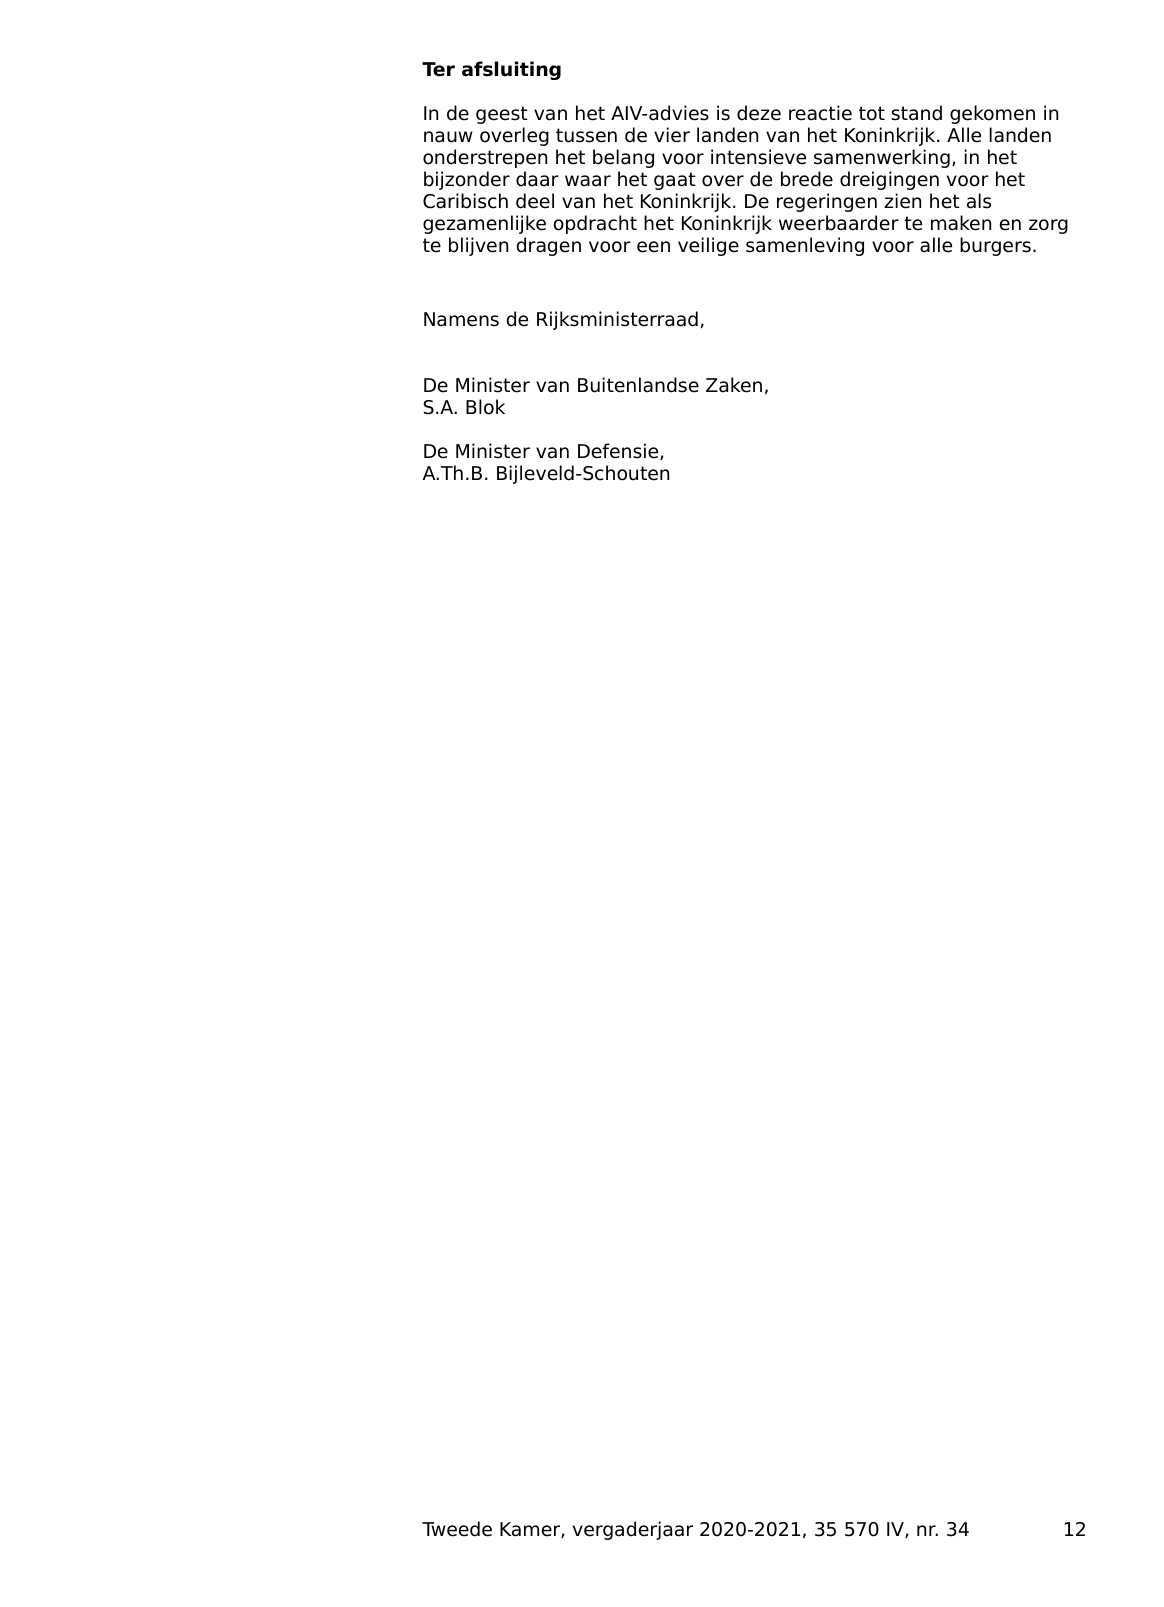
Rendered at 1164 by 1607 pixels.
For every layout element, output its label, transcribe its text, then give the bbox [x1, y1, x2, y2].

text De Minister van Defensie, A.Th.B. Bijleveld-Schouten [422, 441, 1087, 485]
subtitle Ter afsluiting [422, 59, 1087, 81]
text Namens de Rijksministerraad, [422, 287, 1087, 353]
text In de geest van het AIV-advies is deze reactie tot stand gekomen in nauw overleg tussen de vier landen van het Koninkrijk. Alle landen onderstrepen het belang voor intensieve samenwerking, in het bijzonder daar waar het gaat over de brede dreigingen voor het Caribisch deel van het Koninkrijk. De regeringen zien het als gezamenlijke opdracht het Koninkrijk weerbaarder te maken en zorg te blijven dragen voor een veilige samenleving voor alle burgers. [422, 103, 1087, 257]
text De Minister van Buitenlandse Zaken, S.A. Blok [422, 375, 1087, 419]
